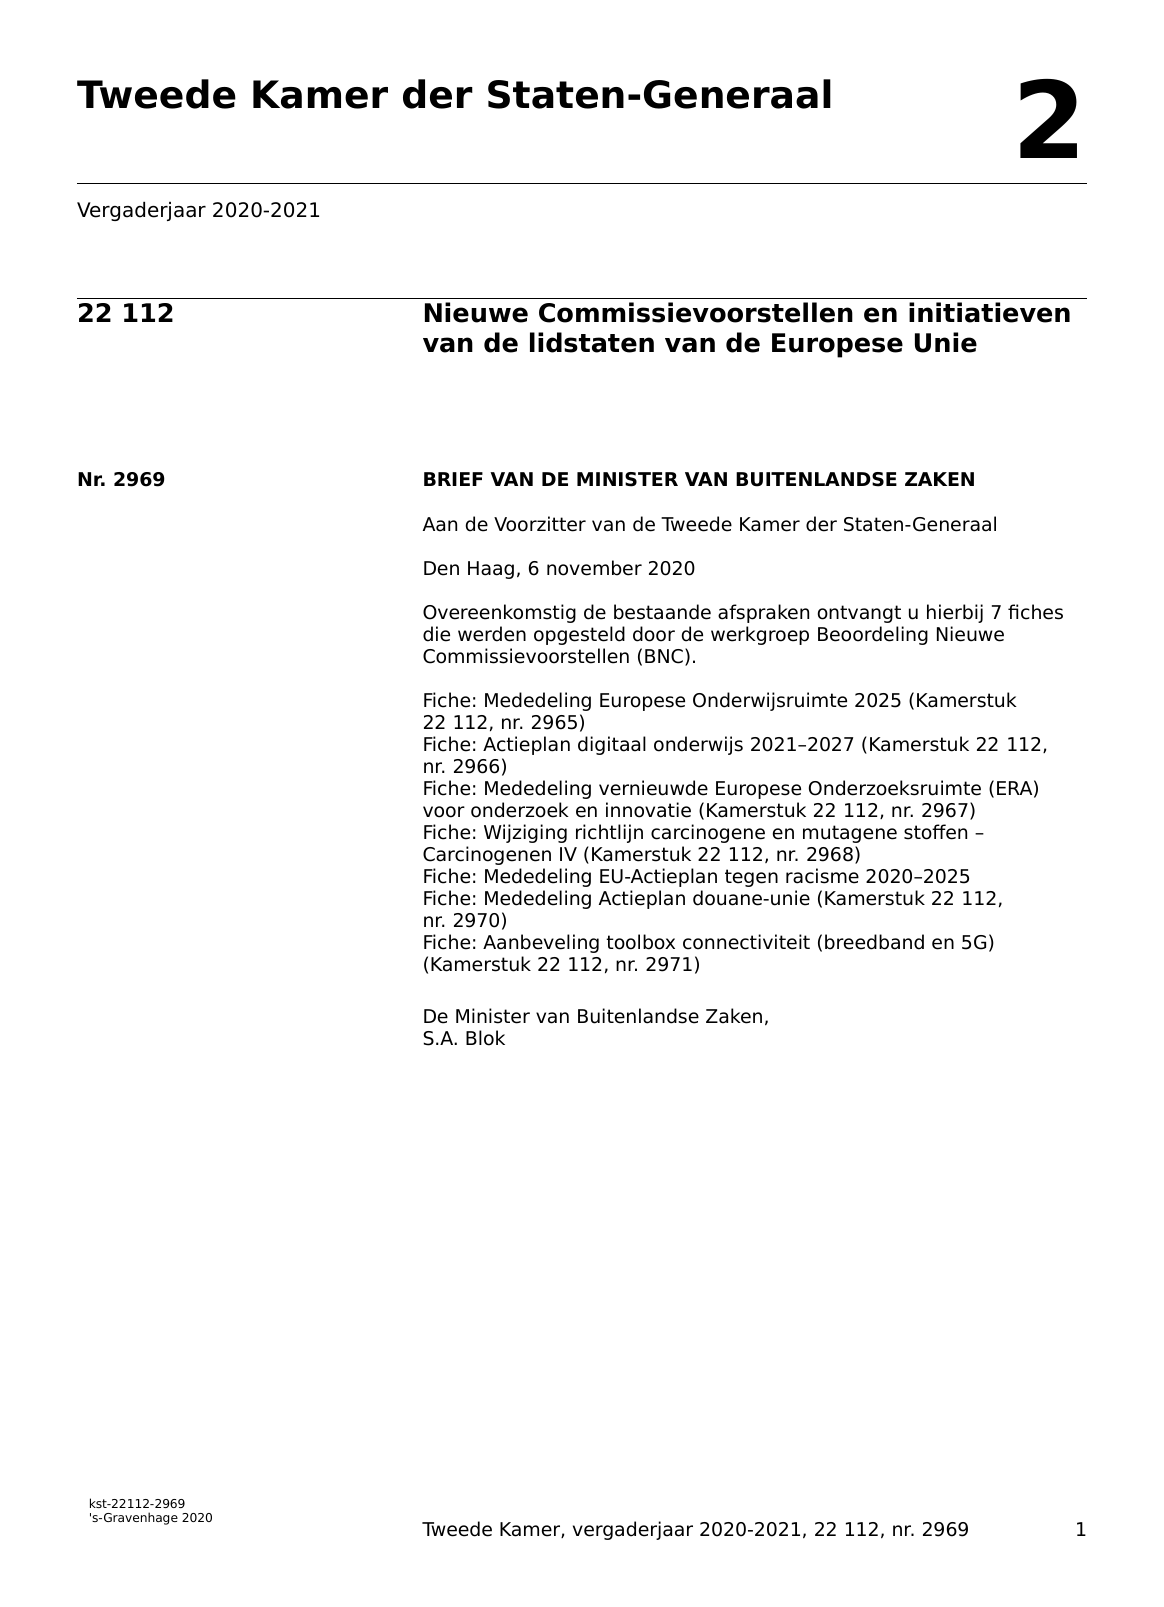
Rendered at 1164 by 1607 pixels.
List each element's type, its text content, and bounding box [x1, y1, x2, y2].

subtitle Nr. 2969 BRIEF VAN DE MINISTER VAN BUITENLANDSE ZAKEN [77, 469, 1087, 491]
text De Minister van Buitenlandse Zaken, S.A. Blok [422, 1006, 1087, 1050]
text 's-Gravenhage 2020 [88, 1511, 323, 1525]
table_header Tweede Kamer der Staten-Generaal [77, 59, 886, 183]
text Fiche: Mededeling Europese Onderwijsruimte 2025 (Kamerstuk 22 112, nr. 2965) [422, 690, 1087, 734]
table_cell Vergaderjaar 2020-2021 [77, 184, 1087, 298]
text Fiche: Mededeling vernieuwde Europese Onderzoeksruimte (ERA) voor onderzoek en innovatie (Kamerstuk 22 112, nr. 2967) [422, 778, 1087, 822]
text Fiche: Actieplan digitaal onderwijs 2021–2027 (Kamerstuk 22 112, nr. 2966) [422, 734, 1087, 778]
text Overeenkomstig de bestaande afspraken ontvangt u hierbij 7 fiches die werden opgesteld door de werkgroep Beoordeling Nieuwe Commissievoorstellen (BNC). [422, 602, 1087, 668]
text Fiche: Mededeling EU-Actieplan tegen racisme 2020–2025 [422, 866, 1087, 888]
table_header 2 [886, 59, 1087, 183]
text Den Haag, 6 november 2020 [422, 558, 1087, 580]
text Fiche: Wijziging richtlijn carcinogene en mutagene stoffen – Carcinogenen IV (Kamerstuk 22 112, nr. 2968) [422, 822, 1087, 866]
text Fiche: Mededeling Actieplan douane-unie (Kamerstuk 22 112, nr. 2970) [422, 888, 1087, 932]
text kst-22112-2969 [88, 1497, 323, 1511]
text Aan de Voorzitter van de Tweede Kamer der Staten-Generaal [422, 513, 1087, 536]
subtitle 22 112 Nieuwe Commissievoorstellen en initiatieven van de lidstaten van de Europese Unie [77, 299, 1087, 358]
text Fiche: Aanbeveling toolbox connectiviteit (breedband en 5G) (Kamerstuk 22 112, nr. 2971) [422, 932, 1087, 976]
